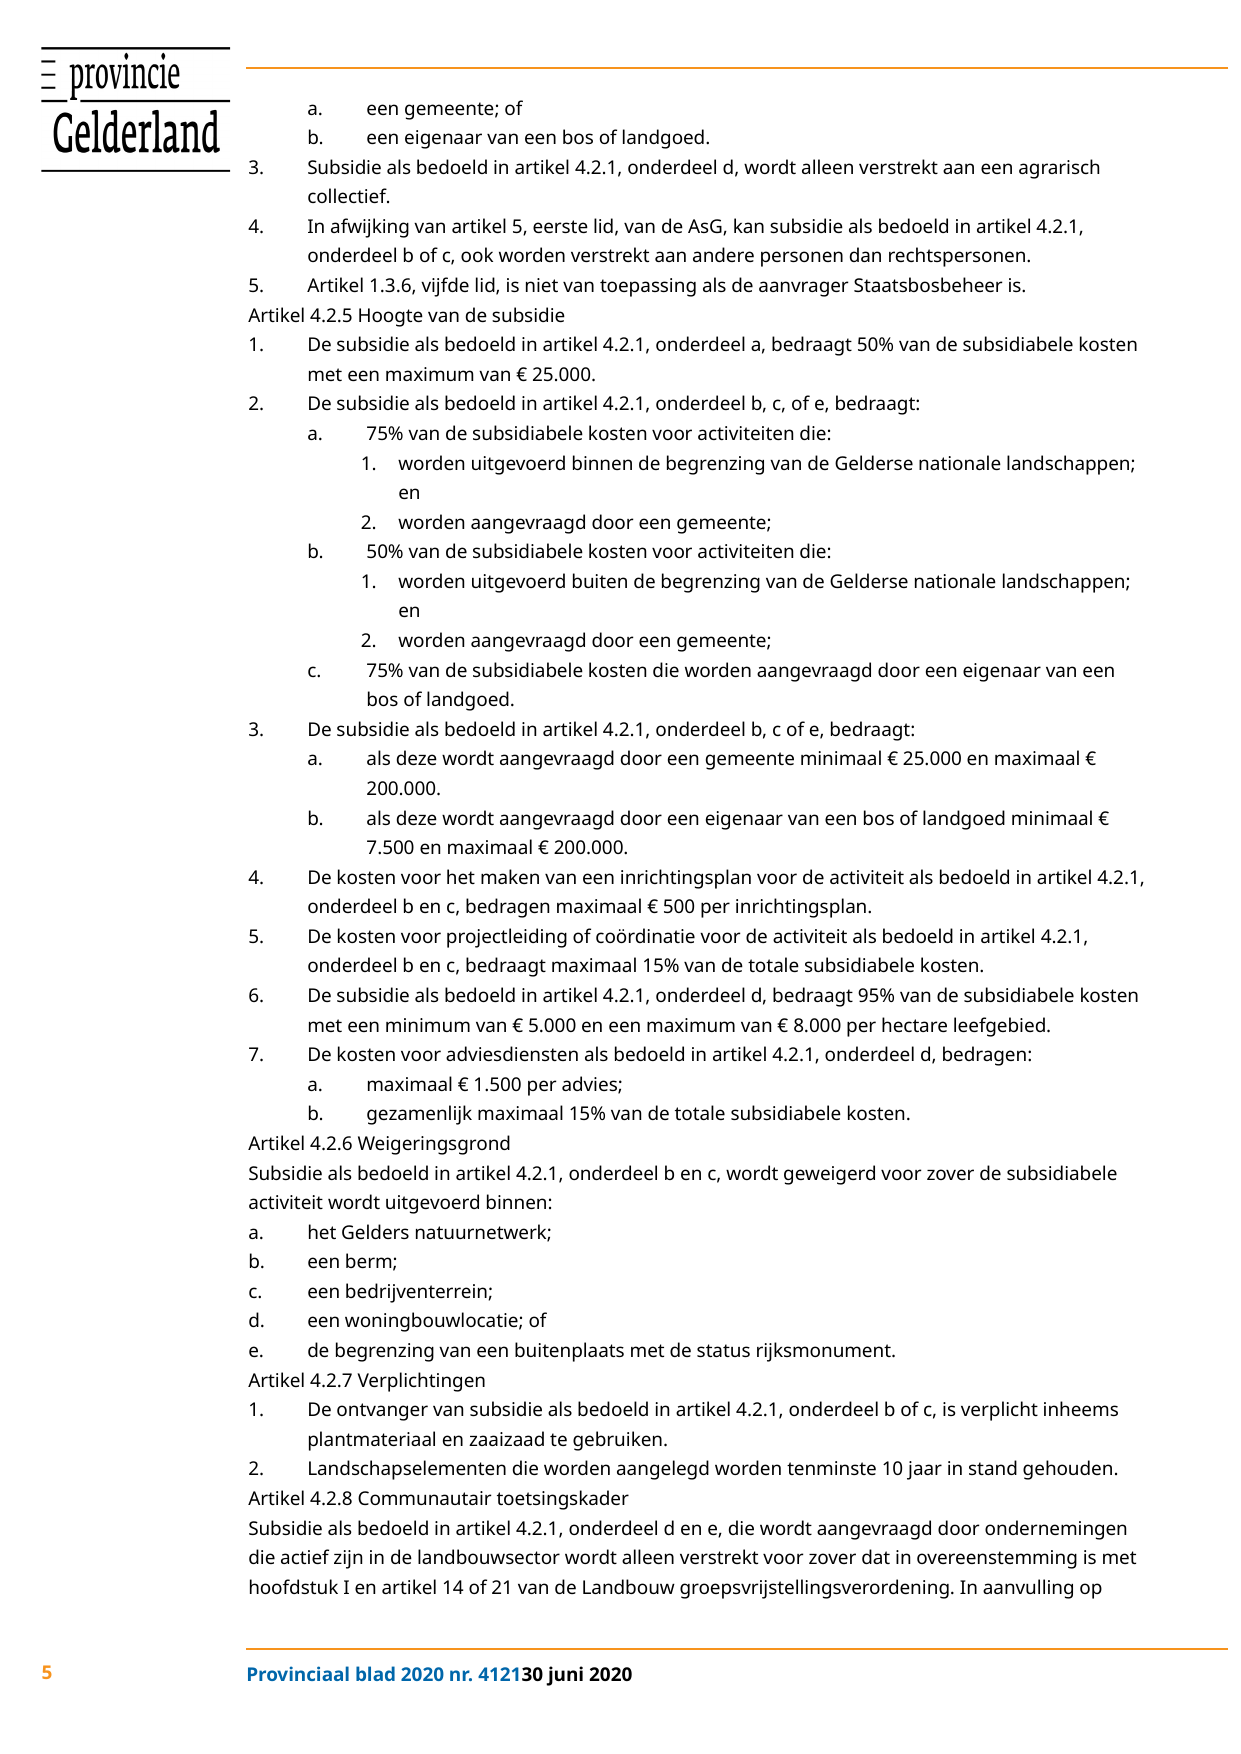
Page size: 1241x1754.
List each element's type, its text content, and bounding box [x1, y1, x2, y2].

text Subsidie als bedoeld in artikel 4.2.1, onderdeel b en c, wordt geweigerd voor zover de subsidiabele activiteit wordt uitgevoerd binnen: [248, 1160, 1152, 1215]
list De kosten voor adviesdiensten als bedoeld in artikel 4.2.1, onderdeel d, bedragen: [248, 1041, 1152, 1067]
list een woningbouwlocatie; of [248, 1308, 1152, 1333]
list worden uitgevoerd buiten de begrenzing van de Gelderse nationale landschappen; en [361, 568, 1152, 623]
list De subsidie als bedoeld in artikel 4.2.1, onderdeel d, bedraagt 95% van de subsidiabele kosten met een minimum van € 5.000 en een maximum van € 8.000 per hectare leefgebied. [248, 982, 1152, 1038]
list 75% van de subsidiabele kosten voor activiteiten die: [307, 420, 1152, 446]
text Subsidie als bedoeld in artikel 4.2.1, onderdeel d en e, die wordt aangevraagd door ondernemingen die actief zijn in de landbouwsector wordt alleen verstrekt voor zover dat in overeenstemming is met hoofdstuk I en artikel 14 of 21 van de Landbouw groepsvrijstellingsverordening. In aanvulling op [248, 1515, 1152, 1600]
list worden aangevraagd door een gemeente; [361, 509, 1152, 535]
list 50% van de subsidiabele kosten voor activiteiten die: [307, 538, 1152, 564]
list als deze wordt aangevraagd door een eigenaar van een bos of landgoed minimaal € 7.500 en maximaal € 200.000. [307, 805, 1152, 860]
list De ontvanger van subsidie als bedoeld in artikel 4.2.1, onderdeel b of c, is verplicht inheems plantmateriaal en zaaizaad te gebruiken. [248, 1396, 1152, 1452]
list gezamenlijk maximaal 15% van de totale subsidiabele kosten. [307, 1101, 1152, 1126]
text Artikel 4.2.7 Verplichtingen [248, 1367, 1152, 1393]
list worden aangevraagd door een gemeente; [361, 627, 1152, 653]
text Artikel 4.2.8 Communautair toetsingskader [248, 1485, 1152, 1511]
list een gemeente; of [307, 95, 1152, 121]
list Subsidie als bedoeld in artikel 4.2.1, onderdeel d, wordt alleen verstrekt aan een agrarisch collectief. [248, 154, 1152, 209]
list De subsidie als bedoeld in artikel 4.2.1, onderdeel b, c, of e, bedraagt: [248, 391, 1152, 416]
list het Gelders natuurnetwerk; [248, 1219, 1152, 1245]
list een eigenaar van een bos of landgoed. [307, 124, 1152, 150]
list De subsidie als bedoeld in artikel 4.2.1, onderdeel a, bedraagt 50% van de subsidiabele kosten met een maximum van € 25.000. [248, 331, 1152, 387]
list De kosten voor projectleiding of coördinatie voor de activiteit als bedoeld in artikel 4.2.1, onderdeel b en c, bedraagt maximaal 15% van de totale subsidiabele kosten. [248, 923, 1152, 978]
list een berm; [248, 1248, 1152, 1274]
list een bedrijventerrein; [248, 1278, 1152, 1304]
list De kosten voor het maken van een inrichtingsplan voor de activiteit als bedoeld in artikel 4.2.1, onderdeel b en c, bedragen maximaal € 500 per inrichtingsplan. [248, 864, 1152, 919]
text Artikel 4.2.5 Hoogte van de subsidie [248, 302, 1152, 328]
list Landschapselementen die worden aangelegd worden tenminste 10 jaar in stand gehouden. [248, 1456, 1152, 1481]
list als deze wordt aangevraagd door een gemeente minimaal € 25.000 en maximaal € 200.000. [307, 746, 1152, 801]
text Artikel 4.2.6 Weigeringsgrond [248, 1130, 1152, 1156]
list De subsidie als bedoeld in artikel 4.2.1, onderdeel b, c of e, bedraagt: [248, 716, 1152, 742]
list 75% van de subsidiabele kosten die worden aangevraagd door een eigenaar van een bos of landgoed. [307, 657, 1152, 712]
picture [41, 47, 231, 172]
list Artikel 1.3.6, vijfde lid, is niet van toepassing als de aanvrager Staatsbosbeheer is. [248, 272, 1152, 298]
list maximaal € 1.500 per advies; [307, 1071, 1152, 1097]
list de begrenzing van een buitenplaats met de status rijksmonument. [248, 1337, 1152, 1363]
list worden uitgevoerd binnen de begrenzing van de Gelderse nationale landschappen; en [361, 450, 1152, 505]
list In afwijking van artikel 5, eerste lid, van de AsG, kan subsidie als bedoeld in artikel 4.2.1, onderdeel b of c, ook worden verstrekt aan andere personen dan rechtspersonen. [248, 213, 1152, 268]
